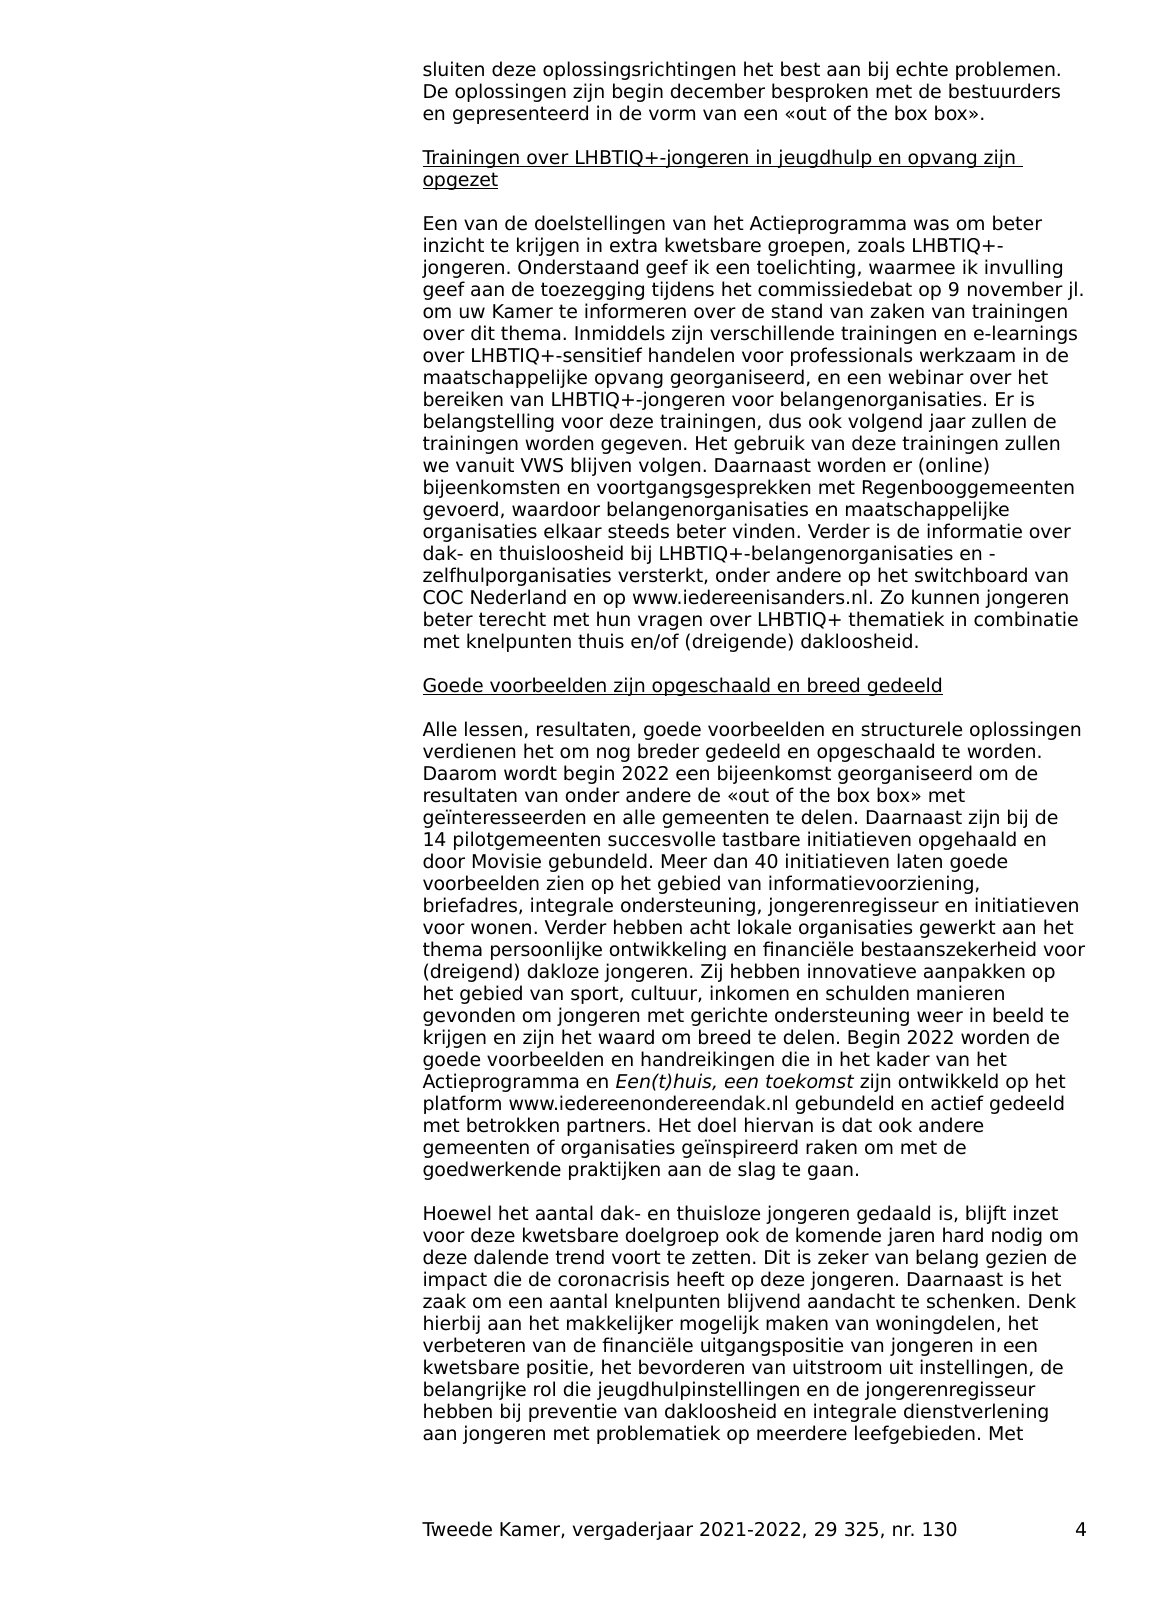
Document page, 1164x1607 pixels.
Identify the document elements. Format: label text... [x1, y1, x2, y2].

text Alle lessen, resultaten, goede voorbeelden en structurele oplossingen verdienen het om nog breder gedeeld en opgeschaald te worden. Daarom wordt begin 2022 een bijeenkomst georganiseerd om de resultaten van onder andere de «out of the box box» met geïnteresseerden en alle gemeenten te delen. Daarnaast zijn bij de 14 pilotgemeenten succesvolle tastbare initiatieven opgehaald en door Movisie gebundeld. Meer dan 40 initiatieven laten goede voorbeelden zien op het gebied van informatievoorziening, briefadres, integrale ondersteuning, jongerenregisseur en initiatieven voor wonen. Verder hebben acht lokale organisaties gewerkt aan het thema persoonlijke ontwikkeling en financiële bestaanszekerheid voor (dreigend) dakloze jongeren. Zij hebben innovatieve aanpakken op het gebied van sport, cultuur, inkomen en schulden manieren gevonden om jongeren met gerichte ondersteuning weer in beeld te krijgen en zijn het waard om breed te delen. Begin 2022 worden de goede voorbeelden en handreikingen die in het kader van het Actieprogramma en Een(t)huis, een toekomst zijn ontwikkeld op het platform www.iedereenondereendak.nl gebundeld en actief gedeeld met betrokken partners. Het doel hiervan is dat ook andere gemeenten of organisaties geïnspireerd raken om met de goedwerkende praktijken aan de slag te gaan. [422, 719, 1087, 1181]
text sluiten deze oplossingsrichtingen het best aan bij echte problemen. De oplossingen zijn begin december besproken met de bestuurders en gepresenteerd in de vorm van een «out of the box box». [422, 59, 1087, 125]
text Een van de doelstellingen van het Actieprogramma was om beter inzicht te krijgen in extra kwetsbare groepen, zoals LHBTIQ+-jongeren. Onderstaand geef ik een toelichting, waarmee ik invulling geef aan de toezegging tijdens het commissiedebat op 9 november jl. om uw Kamer te informeren over de stand van zaken van trainingen over dit thema. Inmiddels zijn verschillende trainingen en e-learnings over LHBTIQ+-sensitief handelen voor professionals werkzaam in de maatschappelijke opvang georganiseerd, en een webinar over het bereiken van LHBTIQ+-jongeren voor belangenorganisaties. Er is belangstelling voor deze trainingen, dus ook volgend jaar zullen de trainingen worden gegeven. Het gebruik van deze trainingen zullen we vanuit VWS blijven volgen. Daarnaast worden er (online) bijeenkomsten en voortgangsgesprekken met Regenbooggemeenten gevoerd, waardoor belangenorganisaties en maatschappelijke organisaties elkaar steeds beter vinden. Verder is de informatie over dak- en thuisloosheid bij LHBTIQ+-belangenorganisaties en -zelfhulporganisaties versterkt, onder andere op het switchboard van COC Nederland en op www.iedereenisanders.nl. Zo kunnen jongeren beter terecht met hun vragen over LHBTIQ+ thematiek in combinatie met knelpunten thuis en/of (dreigende) dakloosheid. [422, 213, 1087, 653]
subtitle Trainingen over LHBTIQ+-jongeren in jeugdhulp en opvang zijn opgezet [422, 147, 1087, 191]
text Hoewel het aantal dak- en thuisloze jongeren gedaald is, blijft inzet voor deze kwetsbare doelgroep ook de komende jaren hard nodig om deze dalende trend voort te zetten. Dit is zeker van belang gezien de impact die de coronacrisis heeft op deze jongeren. Daarnaast is het zaak om een aantal knelpunten blijvend aandacht te schenken. Denk hierbij aan het makkelijker mogelijk maken van woningdelen, het verbeteren van de financiële uitgangspositie van jongeren in een kwetsbare positie, het bevorderen van uitstroom uit instellingen, de belangrijke rol die jeugdhulpinstellingen en de jongerenregisseur hebben bij preventie van dakloosheid en integrale dienstverlening aan jongeren met problematiek op meerdere leefgebieden. Met [422, 1203, 1087, 1445]
subtitle Goede voorbeelden zijn opgeschaald en breed gedeeld [422, 675, 1087, 697]
